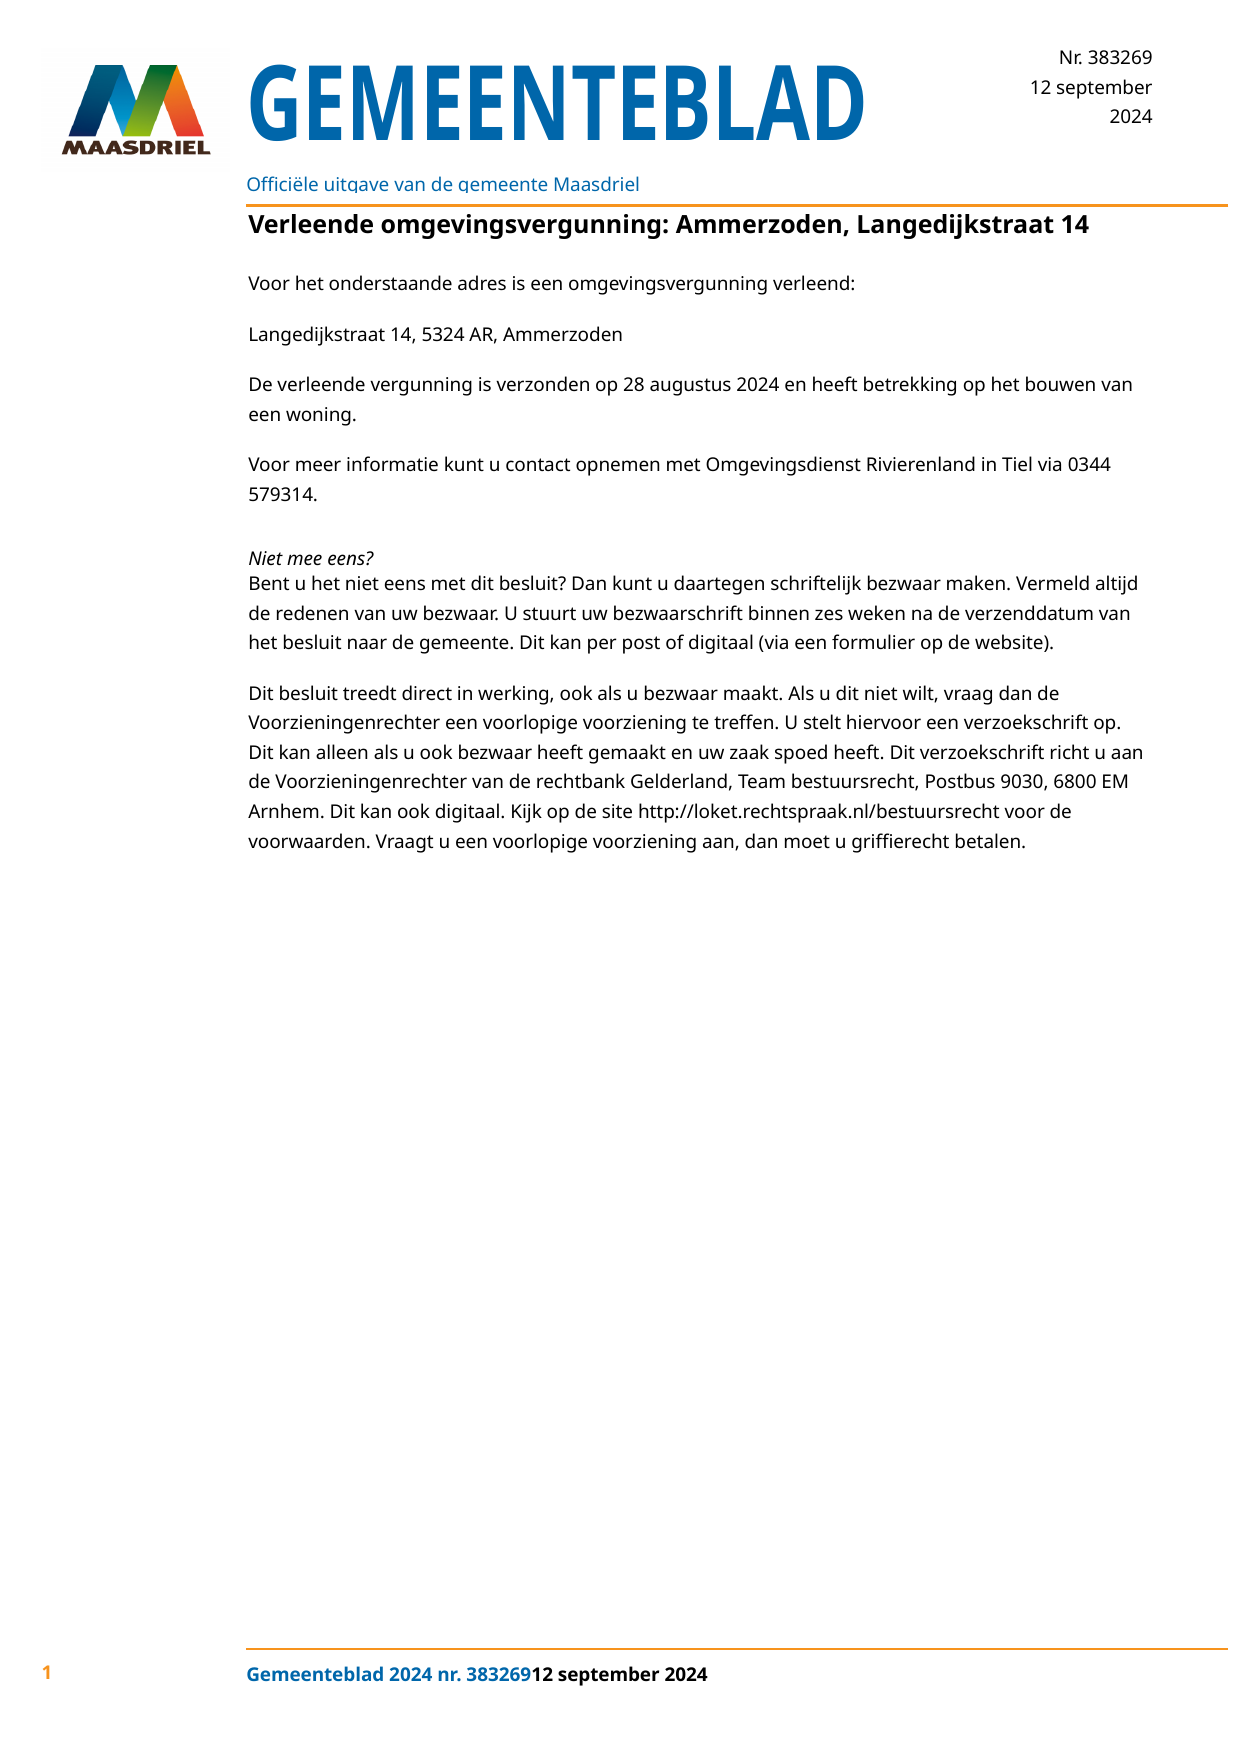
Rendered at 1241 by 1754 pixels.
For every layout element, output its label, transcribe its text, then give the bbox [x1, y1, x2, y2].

picture [41, 47, 231, 172]
text Voor meer informatie kunt u contact opnemen met Omgevingsdienst Rivierenland in Tiel via 0344 579314. [248, 451, 1152, 506]
text De verleende vergunning is verzonden op 28 augustus 2024 en heeft betrekking op het bouwen van een woning. [248, 371, 1152, 426]
text Bent u het niet eens met dit besluit? Dan kunt u daartegen schriftelijk bezwaar maken. Vermeld altijd de redenen van uw bezwaar. U stuurt uw bezwaarschrift binnen zes weken na de verzenddatum van het besluit naar de gemeente. Dit kan per post of digitaal (via een formulier op de website). [248, 570, 1152, 655]
text Dit besluit treedt direct in werking, ook als u bezwaar maakt. Als u dit niet wilt, vraag dan de Voorzieningenrechter een voorlopige voorziening te treffen. U stelt hiervoor een verzoekschrift op. Dit kan alleen als u ook bezwaar heeft gemaakt en uw zaak spoed heeft. Dit verzoekschrift richt u aan de Voorzieningenrechter van de rechtbank Gelderland, Team bestuursrecht, Postbus 9030, 6800 EM Arnhem. Dit kan ook digitaal. Kijk op de site http://loket.rechtspraak.nl/bestuursrecht voor de voorwaarden. Vraagt u een voorlopige voorziening aan, dan moet u griffierecht betalen. [248, 680, 1152, 854]
text Voor het onderstaande adres is een omgevingsvergunning verleend: [248, 270, 1152, 296]
text Verleende omgevingsvergunning: Ammerzoden, Langedijkstraat 14 [248, 207, 1152, 241]
text Langedijkstraat 14, 5324 AR, Ammerzoden [248, 321, 1152, 346]
text Niet mee eens? [248, 545, 1152, 570]
